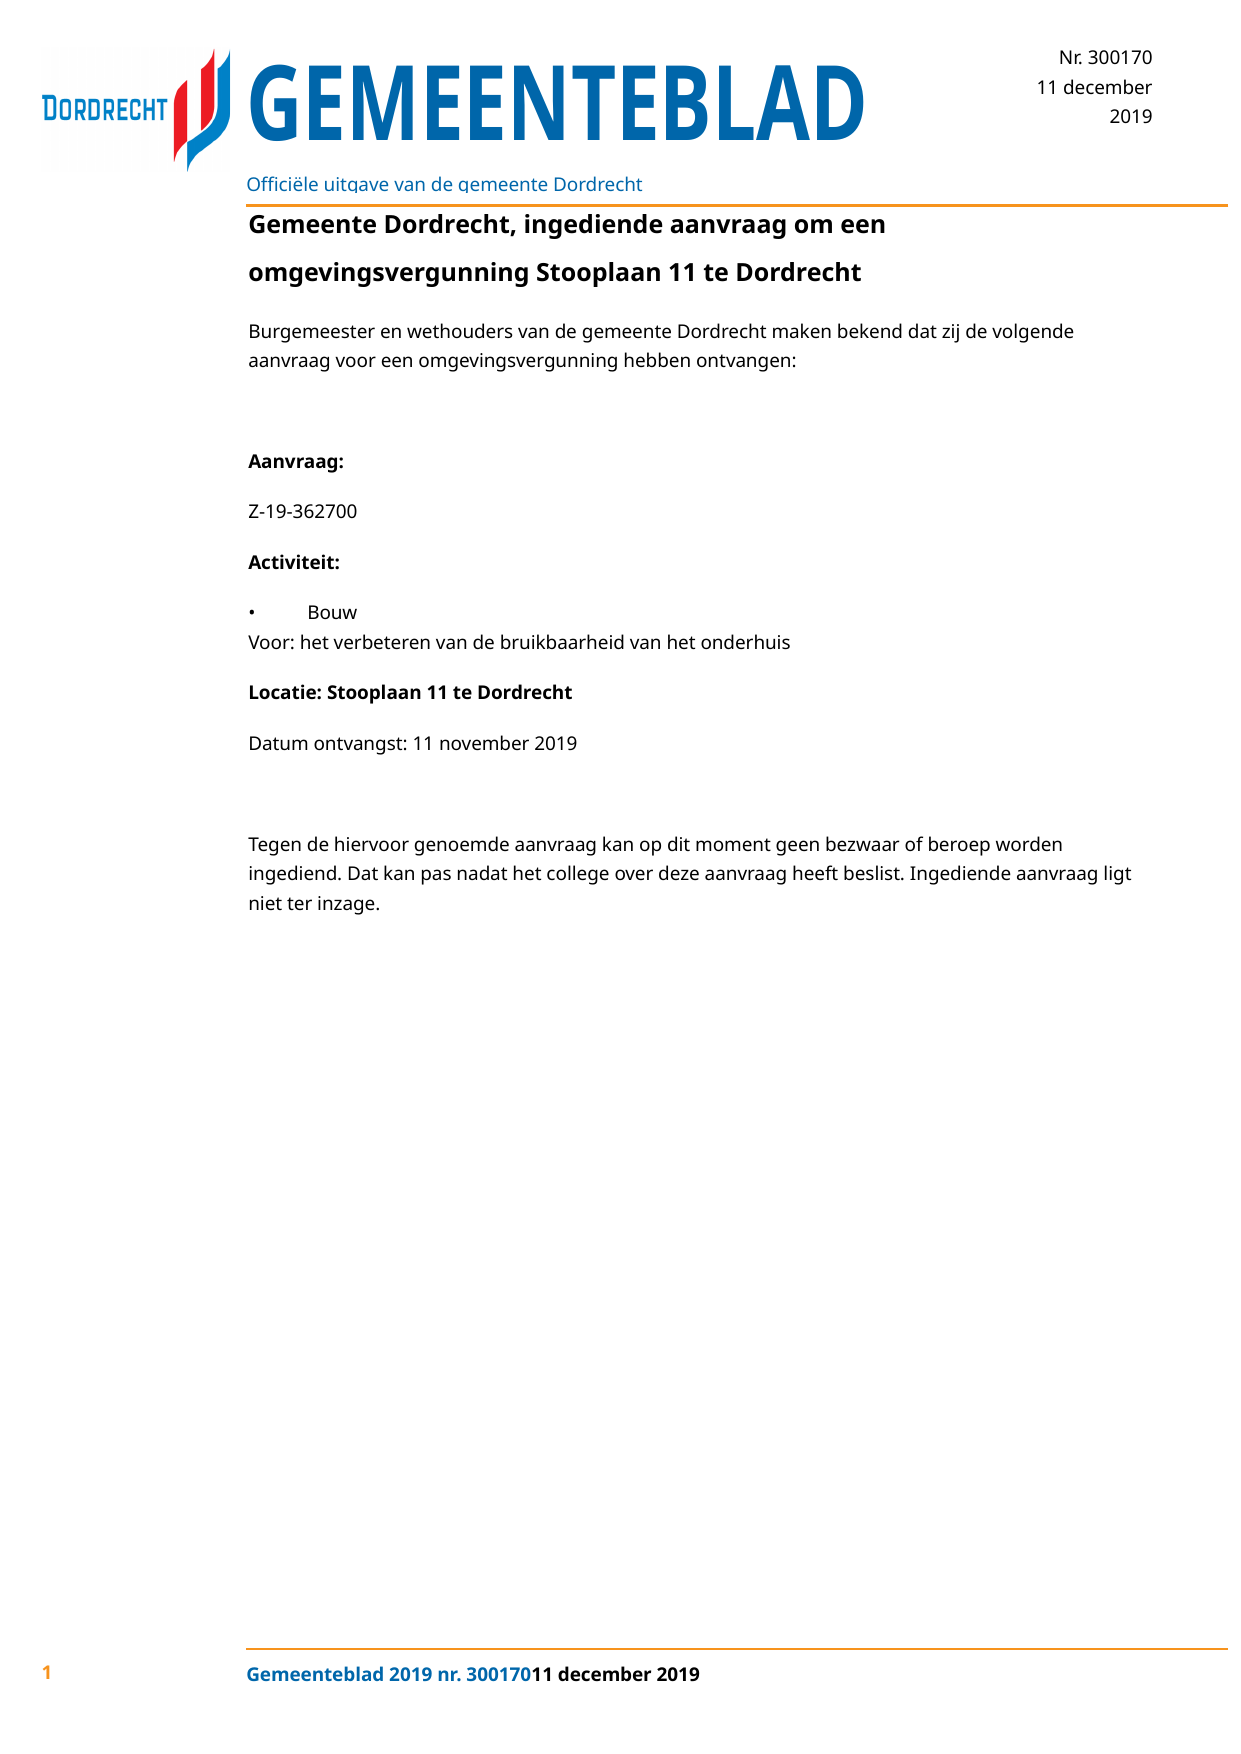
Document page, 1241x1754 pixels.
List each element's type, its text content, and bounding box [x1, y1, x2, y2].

text Burgemeester en wethouders van de gemeente Dordrecht maken bekend dat zij de volgende aanvraag voor een omgevingsvergunning hebben ontvangen: [248, 318, 1152, 373]
text Gemeente Dordrecht, ingediende aanvraag om een omgevingsvergunning Stooplaan 11 te Dordrecht [248, 207, 1152, 288]
text Datum ontvangst: 11 november 2019 [248, 730, 1152, 756]
list Bouw [248, 599, 1152, 625]
text Locatie: Stooplaan 11 te Dordrecht [248, 679, 1152, 705]
text Tegen de hiervoor genoemde aanvraag kan op dit moment geen bezwaar of beroep worden ingediend. Dat kan pas nadat het college over deze aanvraag heeft beslist. Ingediende aanvraag ligt niet ter inzage. [248, 831, 1152, 916]
text Voor: het verbeteren van de bruikbaarheid van het onderhuis [248, 629, 1152, 655]
text Activiteit: [248, 549, 1152, 575]
text Aanvraag: [248, 448, 1152, 474]
picture [41, 47, 231, 172]
text Z-19-362700 [248, 499, 1152, 524]
